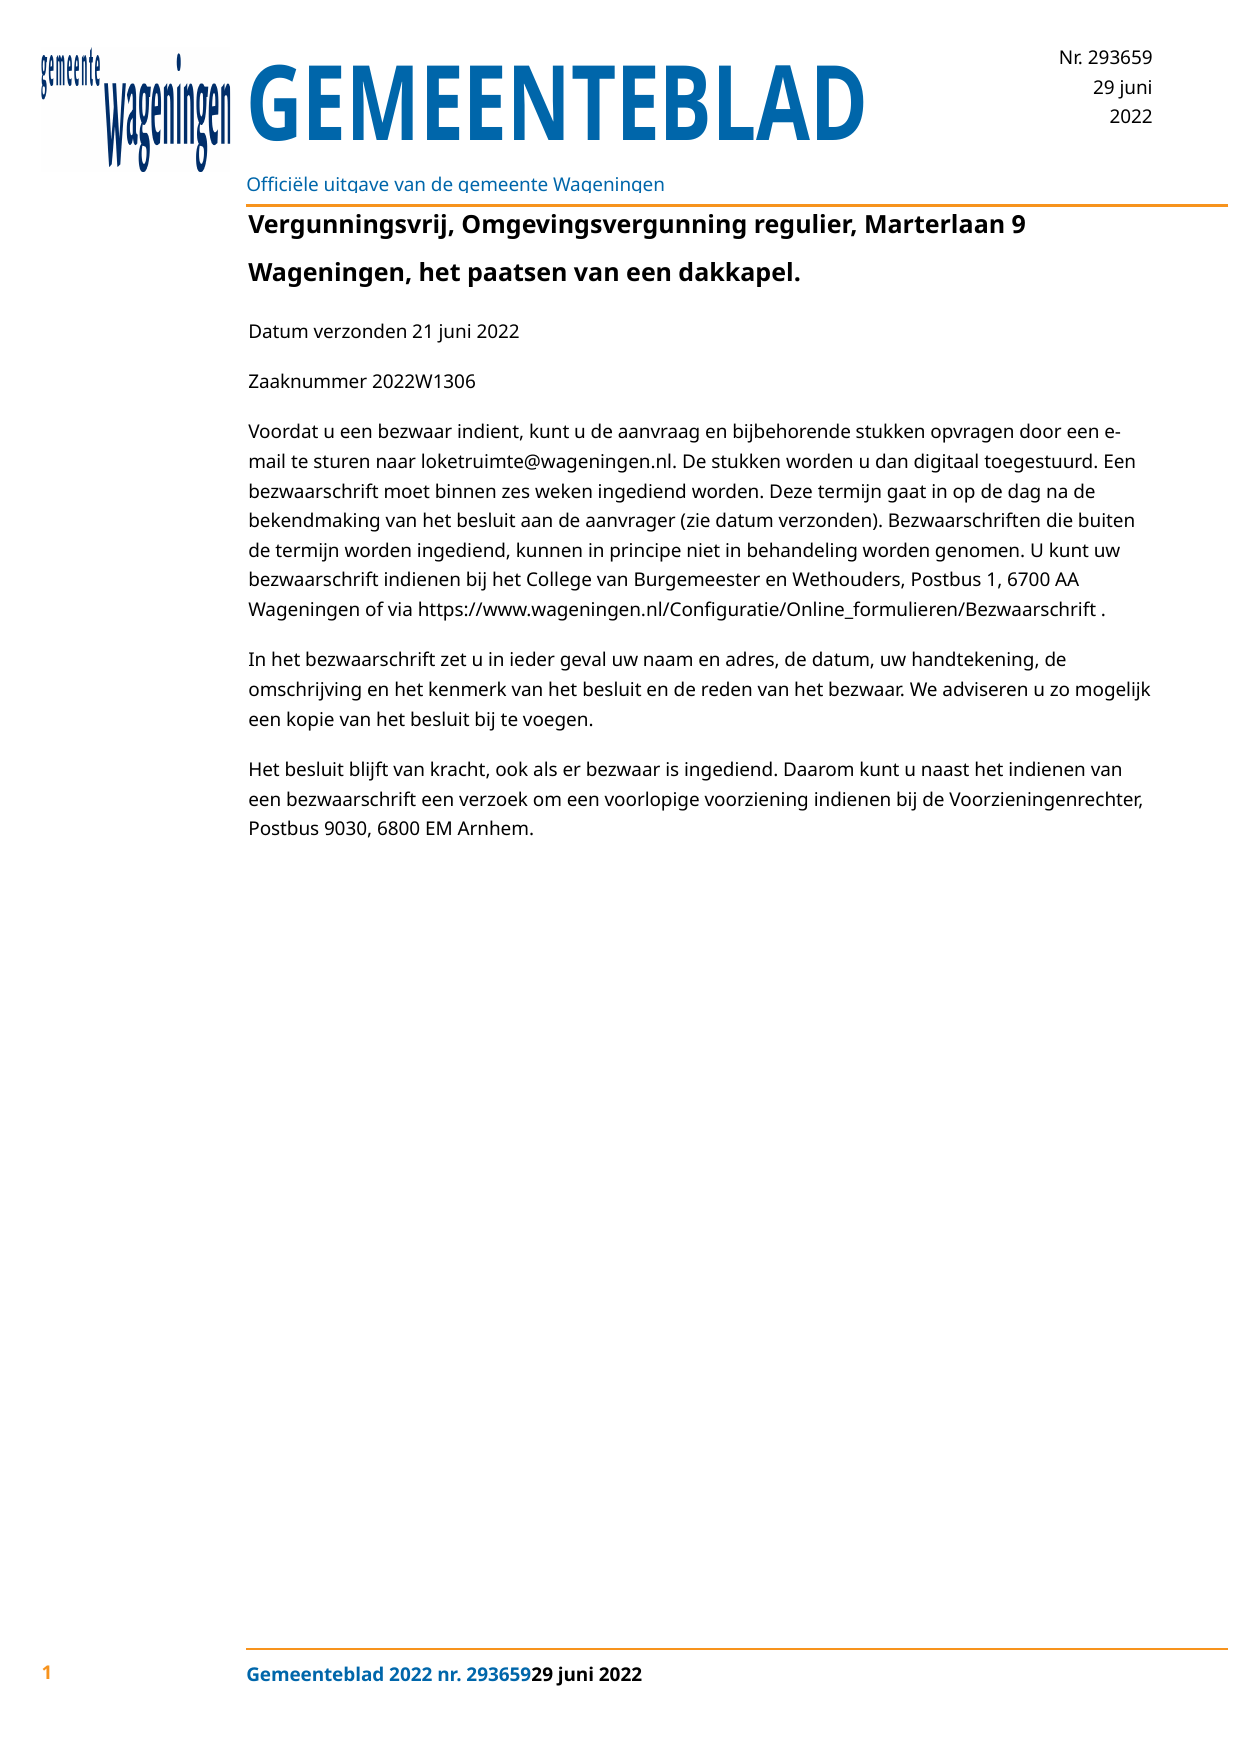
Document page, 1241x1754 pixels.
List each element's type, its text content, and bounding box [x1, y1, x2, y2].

text Vergunningsvrij, Omgevingsvergunning regulier, Marterlaan 9 Wageningen, het paatsen van een dakkapel. [248, 207, 1152, 288]
text In het bezwaarschrift zet u in ieder geval uw naam en adres, de datum, uw handtekening, de omschrijving en het kenmerk van het besluit en de reden van het bezwaar. We adviseren u zo mogelijk een kopie van het besluit bij te voegen. [248, 647, 1152, 732]
text Het besluit blijft van kracht, ook als er bezwaar is ingediend. Daarom kunt u naast het indienen van een bezwaarschrift een verzoek om een voorlopige voorziening indienen bij de Voorzieningenrechter, Postbus 9030, 6800 EM Arnhem. [248, 756, 1152, 841]
text Voordat u een bezwaar indient, kunt u de aanvraag en bijbehorende stukken opvragen door een e-mail te sturen naar loketruimte@wageningen.nl. De stukken worden u dan digitaal toegestuurd. Een bezwaarschrift moet binnen zes weken ingediend worden. Deze termijn gaat in op de dag na de bekendmaking van het besluit aan de aanvrager (zie datum verzonden). Bezwaarschriften die buiten de termijn worden ingediend, kunnen in principe niet in behandeling worden genomen. U kunt uw bezwaarschrift indienen bij het College van Burgemeester en Wethouders, Postbus 1, 6700 AA Wageningen of via https://www.wageningen.nl/Configuratie/Online_formulieren/Bezwaarschrift . [248, 419, 1152, 622]
picture [41, 47, 231, 172]
text Datum verzonden 21 juni 2022 [248, 318, 1152, 344]
text Zaaknummer 2022W1306 [248, 368, 1152, 394]
